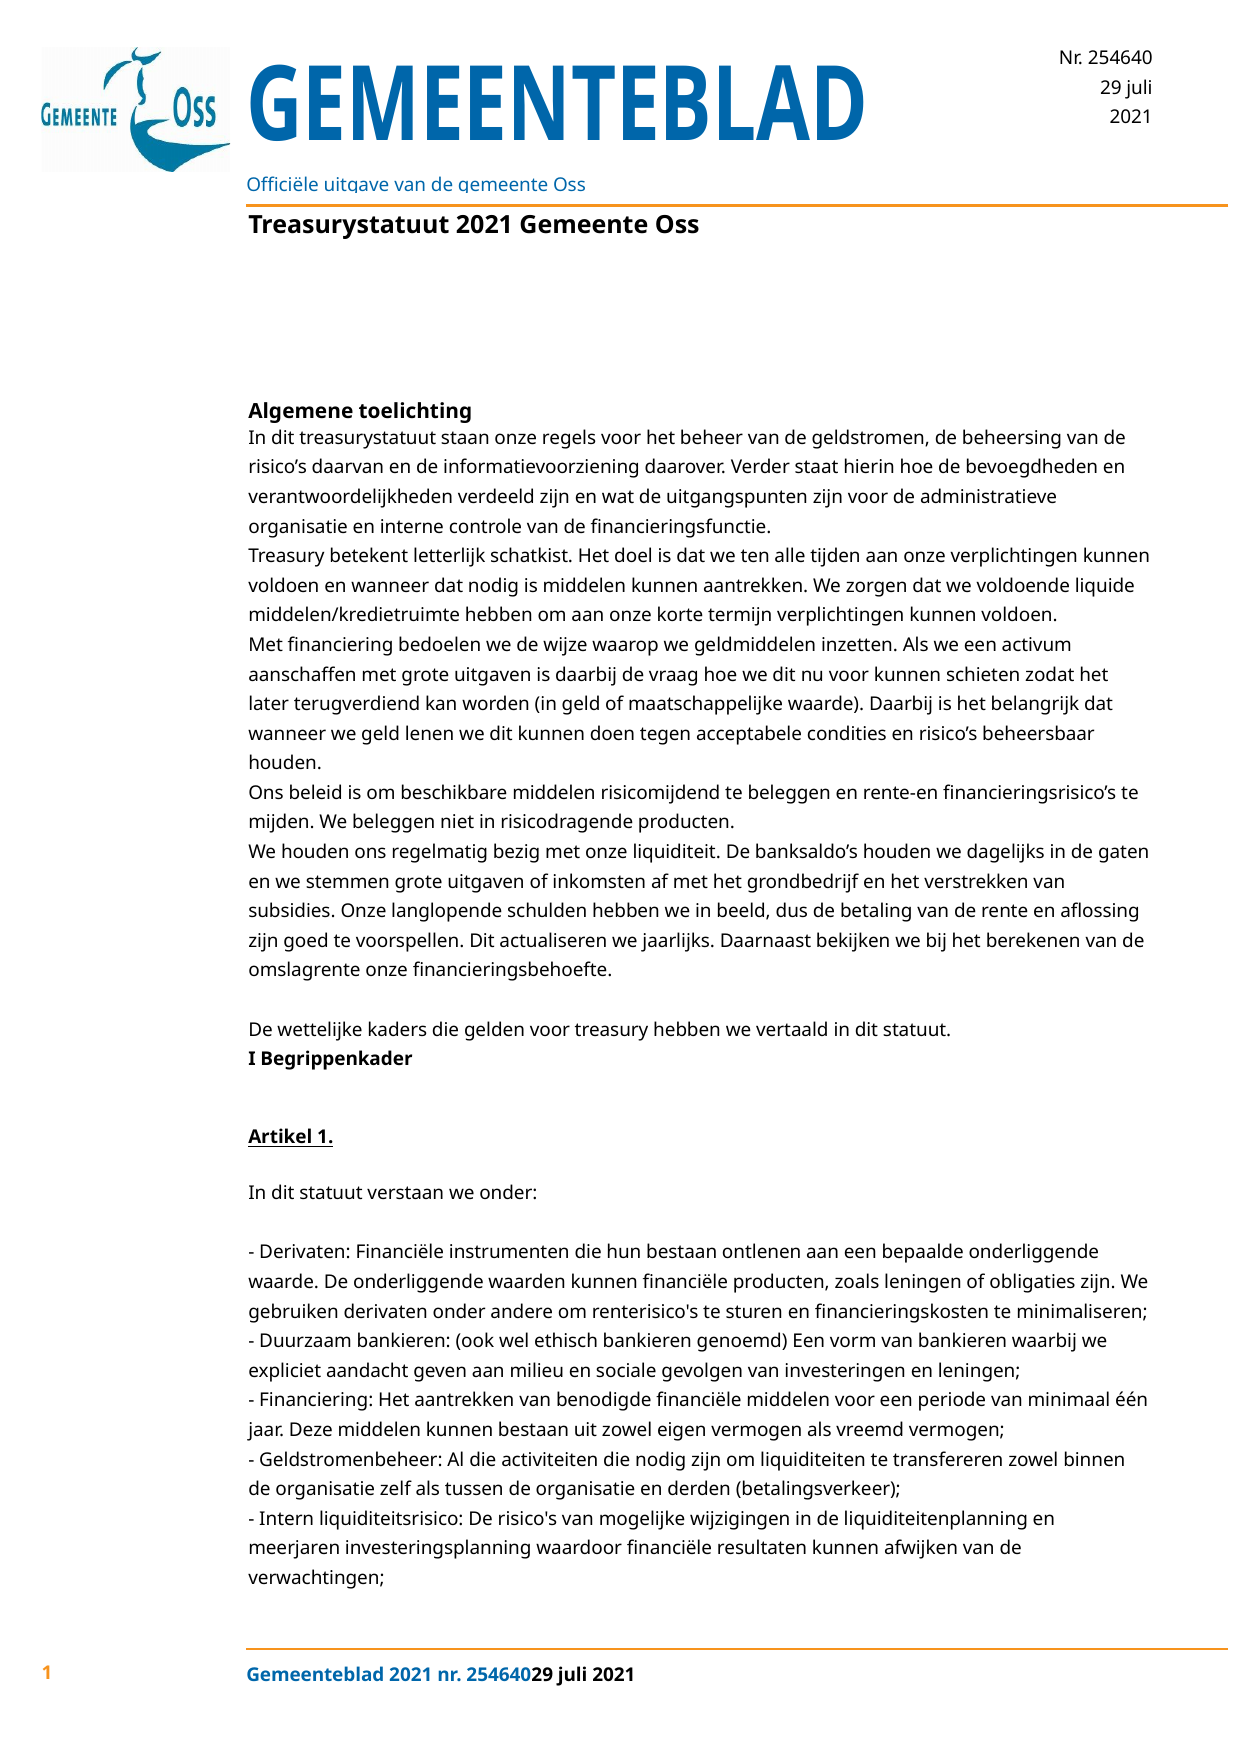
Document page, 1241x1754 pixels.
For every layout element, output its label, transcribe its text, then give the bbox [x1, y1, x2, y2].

text Met financiering bedoelen we de wijze waarop we geldmiddelen inzetten. Als we een activum aanschaffen met grote uitgaven is daarbij de vraag hoe we dit nu voor kunnen schieten zodat het later terugverdiend kan worden (in geld of maatschappelijke waarde). Daarbij is het belangrijk dat wanneer we geld lenen we dit kunnen doen tegen acceptabele condities en risico’s beheersbaar houden. [248, 631, 1152, 775]
text Ons beleid is om beschikbare middelen risicomijdend te beleggen en rente-en financieringsrisico’s te mijden. We beleggen niet in risicodragende producten. [248, 779, 1152, 834]
text In dit treasurystatuut staan onze regels voor het beheer van de geldstromen, de beheersing van de risico’s daarvan en de informatievoorziening daarover. Verder staat hierin hoe de bevoegdheden en verantwoordelijkheden verdeeld zijn en wat de uitgangspunten zijn voor de administratieve organisatie en interne controle van de financieringsfunctie. [248, 424, 1152, 539]
text - Geldstromenbeheer: Al die activiteiten die nodig zijn om liquiditeiten te transfereren zowel binnen de organisatie zelf als tussen de organisatie en derden (betalingsverkeer); [248, 1446, 1152, 1501]
text Treasury betekent letterlijk schatkist. Het doel is dat we ten alle tijden aan onze verplichtingen kunnen voldoen en wanneer dat nodig is middelen kunnen aantrekken. We zorgen dat we voldoende liquide middelen/kredietruimte hebben om aan onze korte termijn verplichtingen kunnen voldoen. [248, 542, 1152, 627]
picture [41, 47, 231, 172]
text - Financiering: Het aantrekken van benodigde financiële middelen voor een periode van minimaal één jaar. Deze middelen kunnen bestaan uit zowel eigen vermogen als vreemd vermogen; [248, 1387, 1152, 1442]
text - Derivaten: Financiële instrumenten die hun bestaan ontlenen aan een bepaalde onderliggende waarde. De onderliggende waarden kunnen financiële producten, zoals leningen of obligaties zijn. We gebruiken derivaten onder andere om renterisico's te sturen en financieringskosten te minimaliseren; [248, 1239, 1152, 1324]
text We houden ons regelmatig bezig met onze liquiditeit. De banksaldo’s houden we dagelijks in de gaten en we stemmen grote uitgaven of inkomsten af met het grondbedrijf en het verstrekken van subsidies. Onze langlopende schulden hebben we in beeld, dus de betaling van de rente en aflossing zijn goed te voorspellen. Dit actualiseren we jaarlijks. Daarnaast bekijken we bij het berekenen van de omslagrente onze financieringsbehoefte. [248, 838, 1152, 982]
text Artikel 1. [248, 1122, 1152, 1150]
text I Begrippenkader [248, 1045, 1152, 1071]
text Treasurystatuut 2021 Gemeente Oss [248, 207, 1152, 241]
text - Intern liquiditeitsrisico: De risico's van mogelijke wijzigingen in de liquiditeitenplanning en meerjaren investeringsplanning waardoor financiële resultaten kunnen afwijken van de verwachtingen; [248, 1505, 1152, 1590]
text - Duurzaam bankieren: (ook wel ethisch bankieren genoemd) Een vorm van bankieren waarbij we expliciet aandacht geven aan milieu en sociale gevolgen van investeringen en leningen; [248, 1327, 1152, 1383]
text Algemene toelichting [248, 396, 1152, 424]
text De wettelijke kaders die gelden voor treasury hebben we vertaald in dit statuut. [248, 1016, 1152, 1042]
text In dit statuut verstaan we onder: [248, 1179, 1152, 1205]
